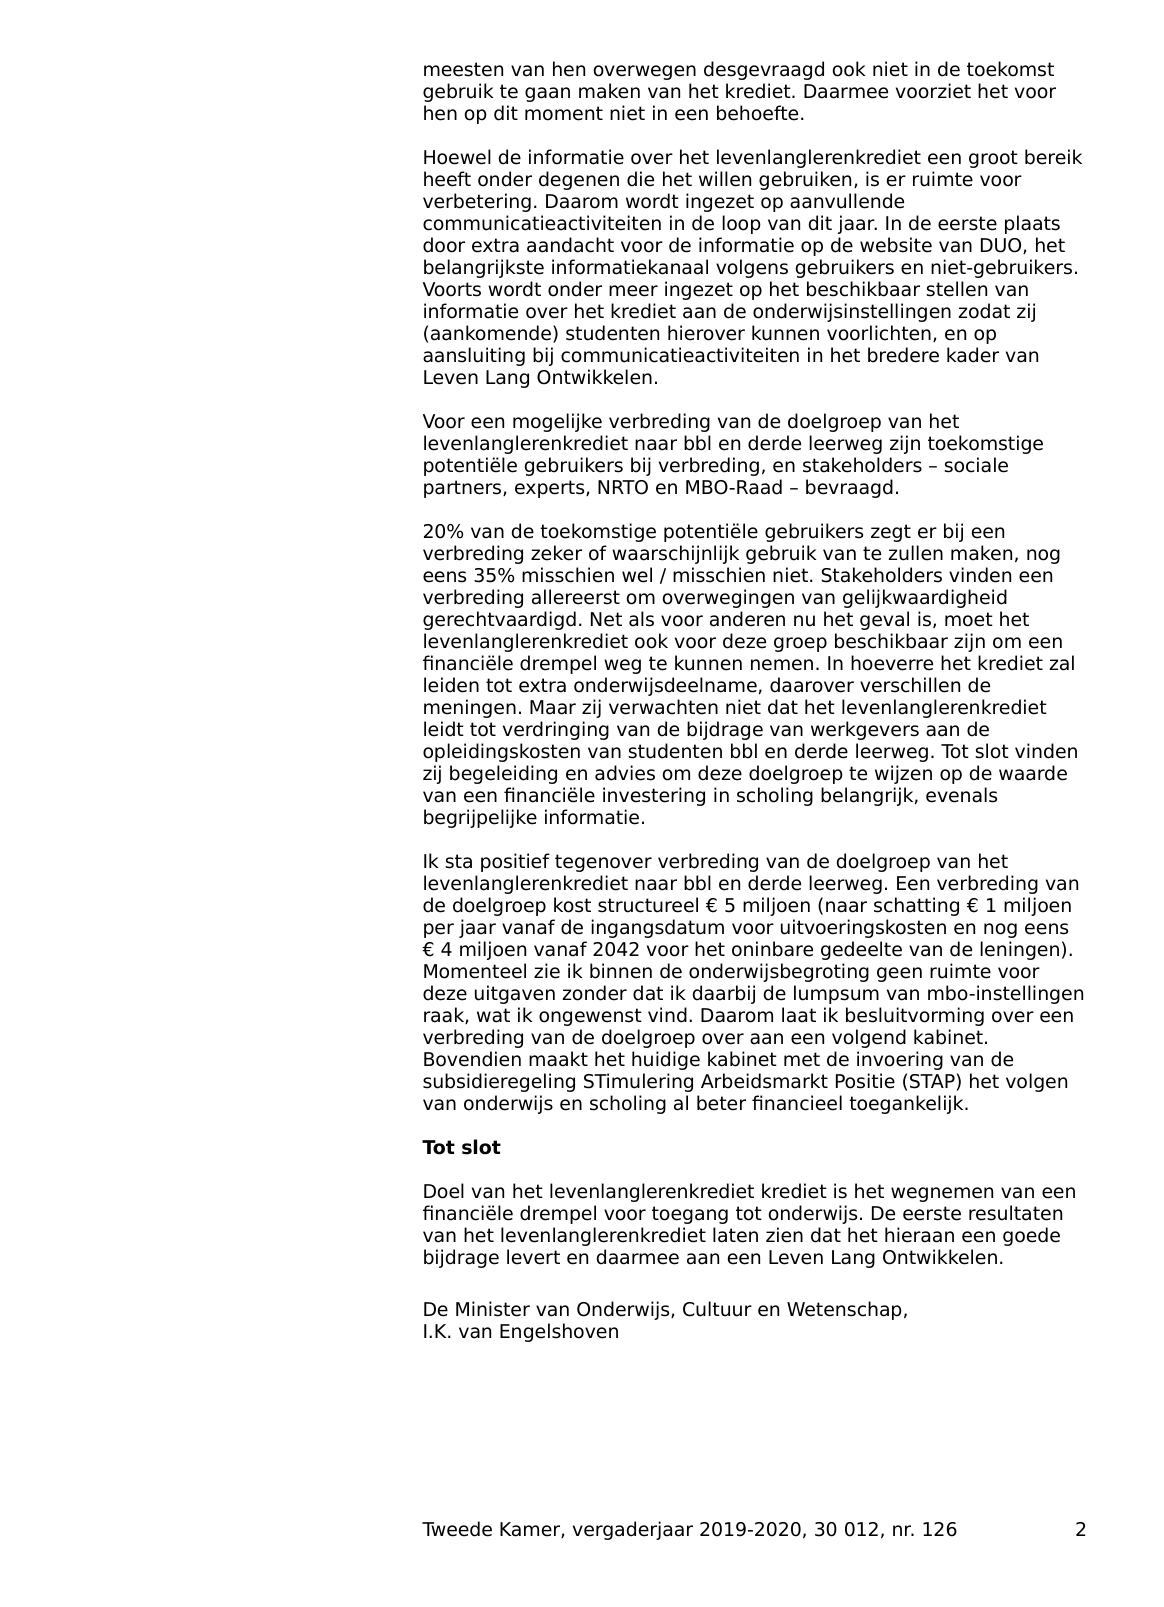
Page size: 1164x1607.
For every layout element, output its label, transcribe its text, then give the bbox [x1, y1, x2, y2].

text meesten van hen overwegen desgevraagd ook niet in de toekomst gebruik te gaan maken van het krediet. Daarmee voorziet het voor hen op dit moment niet in een behoefte. [422, 59, 1087, 125]
text De Minister van Onderwijs, Cultuur en Wetenschap, I.K. van Engelshoven [422, 1299, 1087, 1343]
text Ik sta positief tegenover verbreding van de doelgroep van het levenlanglerenkrediet naar bbl en derde leerweg. Een verbreding van de doelgroep kost structureel € 5 miljoen (naar schatting € 1 miljoen per jaar vanaf de ingangsdatum voor uitvoeringskosten en nog eens € 4 miljoen vanaf 2042 voor het oninbare gedeelte van de leningen). Momenteel zie ik binnen de onderwijsbegroting geen ruimte voor deze uitgaven zonder dat ik daarbij de lumpsum van mbo-instellingen raak, wat ik ongewenst vind. Daarom laat ik besluitvorming over een verbreding van de doelgroep over aan een volgend kabinet. Bovendien maakt het huidige kabinet met de invoering van de subsidieregeling STimulering Arbeidsmarkt Positie (STAP) het volgen van onderwijs en scholing al beter financieel toegankelijk. [422, 851, 1087, 1115]
text Voor een mogelijke verbreding van de doelgroep van het levenlanglerenkrediet naar bbl en derde leerweg zijn toekomstige potentiële gebruikers bij verbreding, en stakeholders – sociale partners, experts, NRTO en MBO-Raad – bevraagd. [422, 411, 1087, 499]
text 20% van de toekomstige potentiële gebruikers zegt er bij een verbreding zeker of waarschijnlijk gebruik van te zullen maken, nog eens 35% misschien wel / misschien niet. Stakeholders vinden een verbreding allereerst om overwegingen van gelijkwaardigheid gerechtvaardigd. Net als voor anderen nu het geval is, moet het levenlanglerenkrediet ook voor deze groep beschikbaar zijn om een financiële drempel weg te kunnen nemen. In hoeverre het krediet zal leiden tot extra onderwijsdeelname, daarover verschillen de meningen. Maar zij verwachten niet dat het levenlanglerenkrediet leidt tot verdringing van de bijdrage van werkgevers aan de opleidingskosten van studenten bbl en derde leerweg. Tot slot vinden zij begeleiding en advies om deze doelgroep te wijzen op de waarde van een financiële investering in scholing belangrijk, evenals begrijpelijke informatie. [422, 521, 1087, 829]
subtitle Tot slot [422, 1137, 1087, 1159]
text Doel van het levenlanglerenkrediet krediet is het wegnemen van een financiële drempel voor toegang tot onderwijs. De eerste resultaten van het levenlanglerenkrediet laten zien dat het hieraan een goede bijdrage levert en daarmee aan een Leven Lang Ontwikkelen. [422, 1181, 1087, 1269]
text Hoewel de informatie over het levenlanglerenkrediet een groot bereik heeft onder degenen die het willen gebruiken, is er ruimte voor verbetering. Daarom wordt ingezet op aanvullende communicatieactiviteiten in de loop van dit jaar. In de eerste plaats door extra aandacht voor de informatie op de website van DUO, het belangrijkste informatiekanaal volgens gebruikers en niet-gebruikers. Voorts wordt onder meer ingezet op het beschikbaar stellen van informatie over het krediet aan de onderwijsinstellingen zodat zij (aankomende) studenten hierover kunnen voorlichten, en op aansluiting bij communicatieactiviteiten in het bredere kader van Leven Lang Ontwikkelen. [422, 147, 1087, 389]
